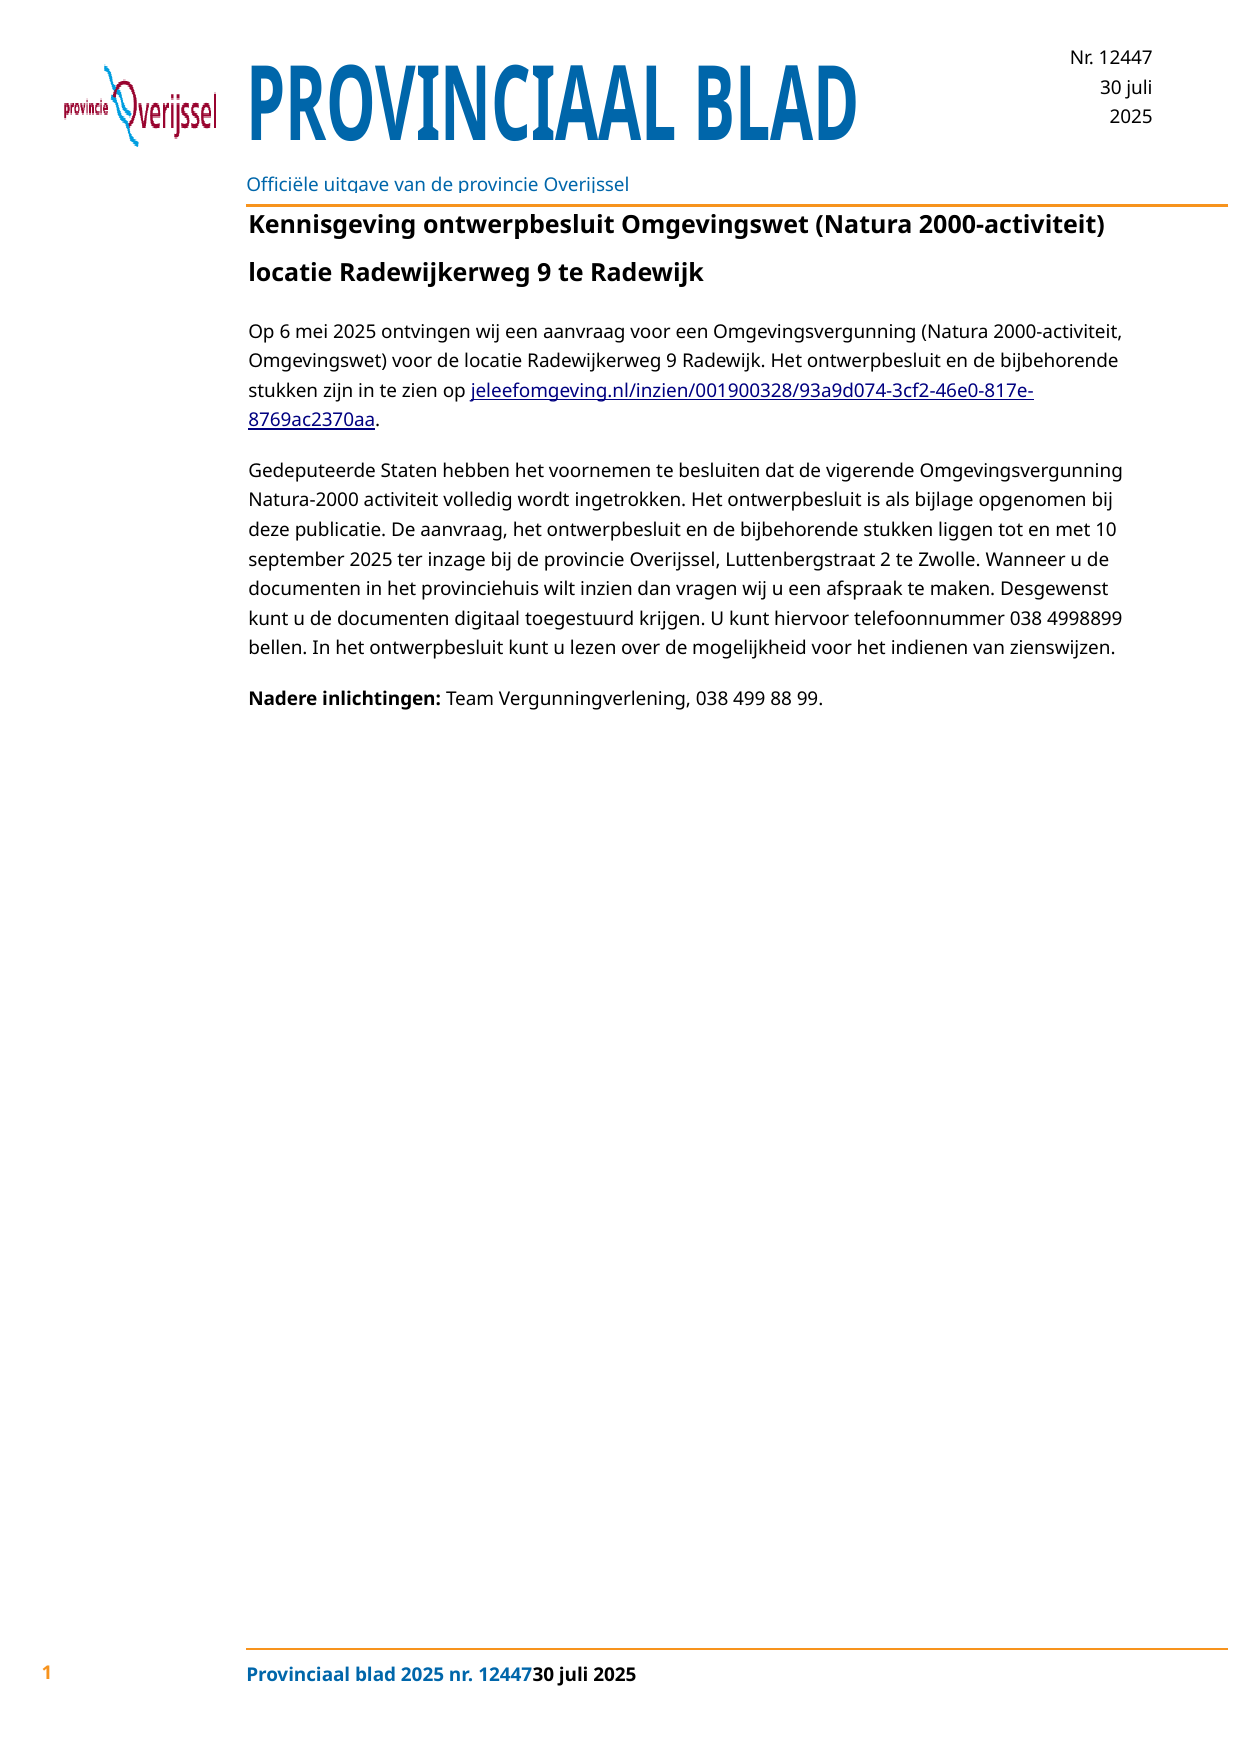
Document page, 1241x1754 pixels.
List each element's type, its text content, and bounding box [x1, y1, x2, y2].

text Op 6 mei 2025 ontvingen wij een aanvraag voor een Omgevingsvergunning (Natura 2000-activiteit, Omgevingswet) voor de locatie Radewijkerweg 9 Radewijk. Het ontwerpbesluit en de bijbehorende stukken zijn in te zien op jeleefomgeving.nl/inzien/001900328/93a9d074-3cf2-46e0-817e-8769ac2370aa. [248, 318, 1152, 432]
text Nadere inlichtingen: Team Vergunningverlening, 038 499 88 99. [248, 685, 1152, 711]
text Kennisgeving ontwerpbesluit Omgevingswet (Natura 2000-activiteit) locatie Radewijkerweg 9 te Radewijk [248, 207, 1152, 288]
picture [41, 47, 231, 172]
text Gedeputeerde Staten hebben het voornemen te besluiten dat de vigerende Omgevingsvergunning Natura-2000 activiteit volledig wordt ingetrokken. Het ontwerpbesluit is als bijlage opgenomen bij deze publicatie. De aanvraag, het ontwerpbesluit en de bijbehorende stukken liggen tot en met 10 september 2025 ter inzage bij de provincie Overijssel, Luttenbergstraat 2 te Zwolle. Wanneer u de documenten in het provinciehuis wilt inzien dan vragen wij u een afspraak te maken. Desgewenst kunt u de documenten digitaal toegestuurd krijgen. U kunt hiervoor telefoonnummer 038 4998899 bellen. In het ontwerpbesluit kunt u lezen over de mogelijkheid voor het indienen van zienswijzen. [248, 457, 1152, 660]
